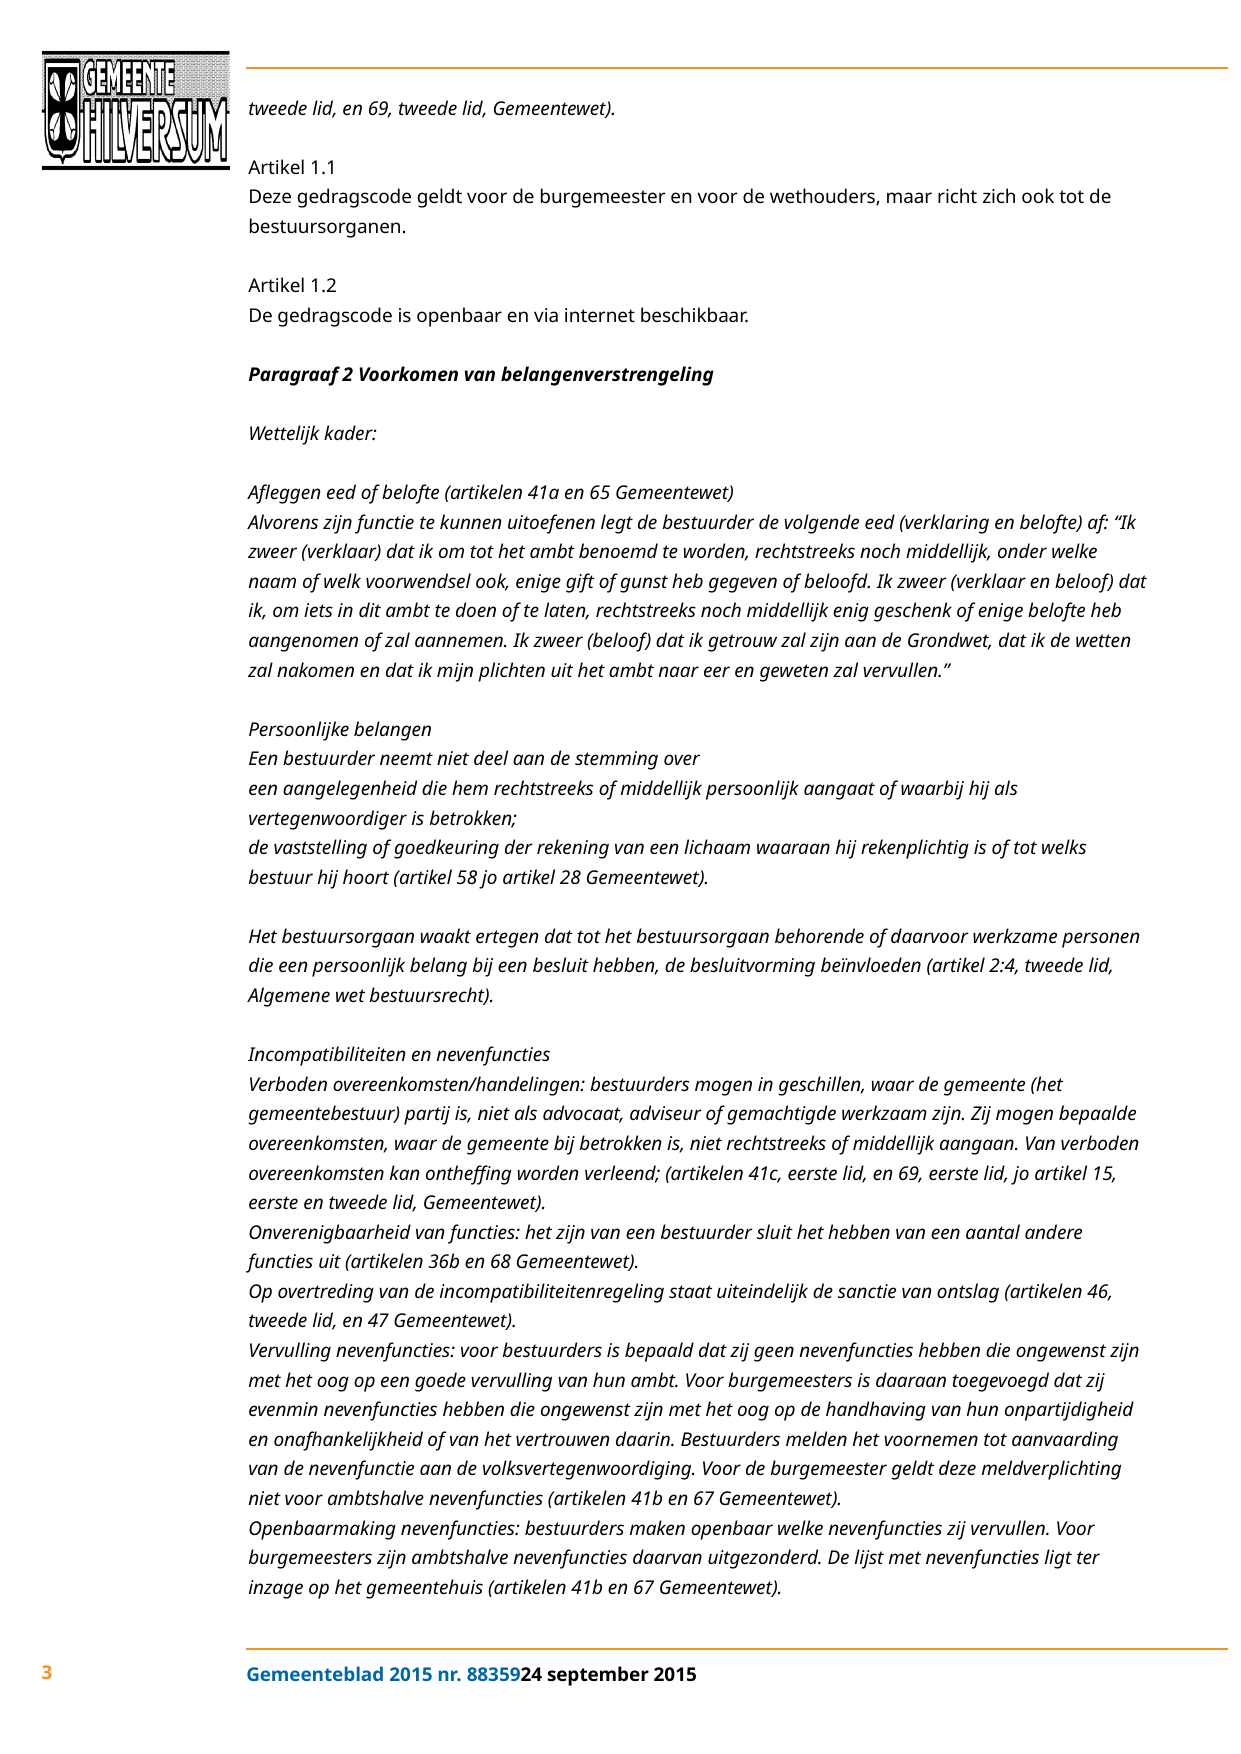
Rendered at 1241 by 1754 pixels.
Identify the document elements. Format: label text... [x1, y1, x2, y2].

text Persoonlijke belangen [248, 716, 1152, 742]
text Paragraaf 2 Voorkomen van belangenverstrengeling [248, 361, 1152, 387]
text Openbaarmaking nevenfuncties: bestuurders maken openbaar welke nevenfuncties zij vervullen. Voor burgemeesters zijn ambtshalve nevenfuncties daarvan uitgezonderd. De lijst met nevenfuncties ligt ter inzage op het gemeentehuis (artikelen 41b en 67 Gemeentewet). [248, 1515, 1152, 1600]
picture [41, 47, 231, 172]
text De gedragscode is openbaar en via internet beschikbaar. [248, 302, 1152, 328]
text Verboden overeenkomsten/handelingen: bestuurders mogen in geschillen, waar de gemeente (het gemeentebestuur) partij is, niet als advocaat, adviseur of gemachtigde werkzaam zijn. Zij mogen bepaalde overeenkomsten, waar de gemeente bij betrokken is, niet rechtstreeks of middellijk aangaan. Van verboden overeenkomsten kan ontheffing worden verleend; (artikelen 41c, eerste lid, en 69, eerste lid, jo artikel 15, eerste en tweede lid, Gemeentewet). [248, 1071, 1152, 1215]
text Deze gedragscode geldt voor de burgemeester en voor de wethouders, maar richt zich ook tot de bestuursorganen. [248, 183, 1152, 239]
text Onverenigbaarheid van functies: het zijn van een bestuurder sluit het hebben van een aantal andere functies uit (artikelen 36b en 68 Gemeentewet). [248, 1219, 1152, 1274]
text Op overtreding van de incompatibiliteitenregeling staat uiteindelijk de sanctie van ontslag (artikelen 46, tweede lid, en 47 Gemeentewet). [248, 1278, 1152, 1333]
text Een bestuurder neemt niet deel aan de stemming over [248, 746, 1152, 771]
text Artikel 1.2 [248, 272, 1152, 298]
text de vaststelling of goedkeuring der rekening van een lichaam waaraan hij rekenplichtig is of tot welks bestuur hij hoort (artikel 58 jo artikel 28 Gemeentewet). [248, 834, 1152, 890]
text Vervulling nevenfuncties: voor bestuurders is bepaald dat zij geen nevenfuncties hebben die ongewenst zijn met het oog op een goede vervulling van hun ambt. Voor burgemeesters is daaraan toegevoegd dat zij evenmin nevenfuncties hebben die ongewenst zijn met het oog op de handhaving van hun onpartijdigheid en onafhankelijkheid of van het vertrouwen daarin. Bestuurders melden het voornemen tot aanvaarding van de nevenfunctie aan de volksvertegenwoordiging. Voor de burgemeester geldt deze meldverplichting niet voor ambtshalve nevenfuncties (artikelen 41b en 67 Gemeentewet). [248, 1337, 1152, 1511]
text een aangelegenheid die hem rechtstreeks of middellijk persoonlijk aangaat of waarbij hij als vertegenwoordiger is betrokken; [248, 775, 1152, 831]
text Afleggen eed of belofte (artikelen 41a en 65 Gemeentewet) [248, 479, 1152, 505]
text Wettelijk kader: [248, 420, 1152, 446]
text Het bestuursorgaan waakt ertegen dat tot het bestuursorgaan behorende of daarvoor werkzame personen die een persoonlijk belang bij een besluit hebben, de besluitvorming beïnvloeden (artikel 2:4, tweede lid, Algemene wet bestuursrecht). [248, 923, 1152, 1008]
text Alvorens zijn functie te kunnen uitoefenen legt de bestuurder de volgende eed (verklaring en belofte) af: “Ik zweer (verklaar) dat ik om tot het ambt benoemd te worden, rechtstreeks noch middellijk, onder welke naam of welk voorwendsel ook, enige gift of gunst heb gegeven of beloofd. Ik zweer (verklaar en beloof) dat ik, om iets in dit ambt te doen of te laten, rechtstreeks noch middellijk enig geschenk of enige belofte heb aangenomen of zal aannemen. Ik zweer (beloof) dat ik getrouw zal zijn aan de Grondwet, dat ik de wetten zal nakomen en dat ik mijn plichten uit het ambt naar eer en geweten zal vervullen.” [248, 509, 1152, 683]
text Artikel 1.1 [248, 154, 1152, 180]
text Incompatibiliteiten en nevenfuncties [248, 1041, 1152, 1067]
text tweede lid, en 69, tweede lid, Gemeentewet). [248, 95, 1152, 121]
